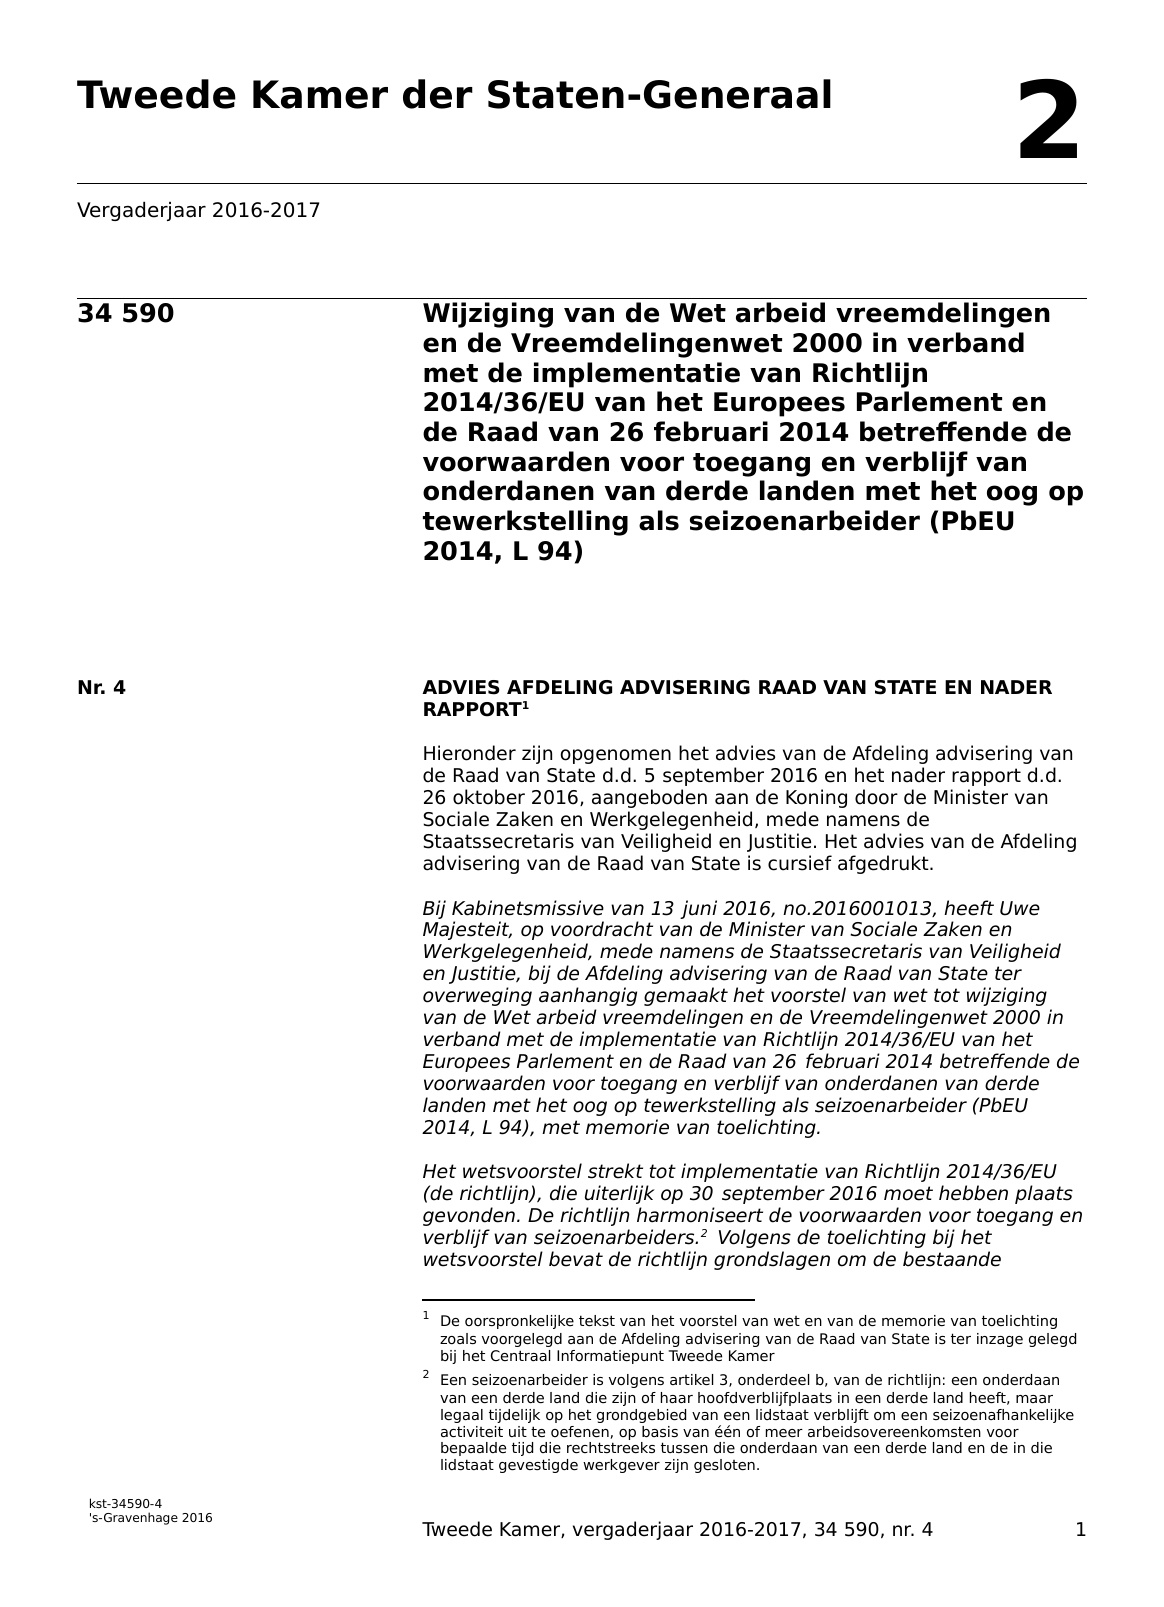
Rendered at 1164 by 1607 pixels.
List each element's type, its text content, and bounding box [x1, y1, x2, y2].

table_header 2 [886, 59, 1087, 183]
text De oorspronkelijke tekst van het voorstel van wet en van de memorie van toelichting zoals voorgelegd aan de Afdeling advisering van de Raad van State is ter inzage gelegd bij het Centraal Informatiepunt Tweede Kamer [422, 1309, 1087, 1365]
table_header Tweede Kamer der Staten-Generaal [77, 59, 886, 183]
subtitle 34 590 Wijziging van de Wet arbeid vreemdelingen en de Vreemdelingenwet 2000 in verband met de implementatie van Richtlijn 2014/36/EU van het Europees Parlement en de Raad van 26 februari 2014 betreffende de voorwaarden voor toegang en verblijf van onderdanen van derde landen met het oog op tewerkstelling als seizoenarbeider (PbEU 2014, L 94) [77, 299, 1087, 566]
text Bij Kabinetsmissive van 13 juni 2016, no.2016001013, heeft Uwe Majesteit, op voordracht van de Minister van Sociale Zaken en Werkgelegenheid, mede namens de Staatssecretaris van Veiligheid en Justitie, bij de Afdeling advisering van de Raad van State ter overweging aanhangig gemaakt het voorstel van wet tot wijziging van de Wet arbeid vreemdelingen en de Vreemdelingenwet 2000 in verband met de implementatie van Richtlijn 2014/36/EU van het Europees Parlement en de Raad van 26 februari 2014 betreffende de voorwaarden voor toegang en verblijf van onderdanen van derde landen met het oog op tewerkstelling als seizoenarbeider (PbEU 2014, L 94), met memorie van toelichting. [422, 897, 1087, 1139]
text Het wetsvoorstel strekt tot implementatie van Richtlijn 2014/36/EU (de richtlijn), die uiterlijk op 30 september 2016 moet hebben plaats gevonden. De richtlijn harmoniseert de voorwaarden voor toegang en verblijf van seizoenarbeiders. Volgens de toelichting bij het wetsvoorstel bevat de richtlijn grondslagen om de bestaande [422, 1161, 1087, 1271]
table_cell Vergaderjaar 2016-2017 [77, 184, 1087, 298]
text kst-34590-4 [88, 1497, 323, 1511]
text 's-Gravenhage 2016 [88, 1511, 323, 1525]
text Hieronder zijn opgenomen het advies van de Afdeling advisering van de Raad van State d.d. 5 september 2016 en het nader rapport d.d. 26 oktober 2016, aangeboden aan de Koning door de Minister van Sociale Zaken en Werkgelegenheid, mede namens de Staatssecretaris van Veiligheid en Justitie. Het advies van de Afdeling advisering van de Raad van State is cursief afgedrukt. [422, 743, 1087, 875]
text Een seizoenarbeider is volgens artikel 3, onderdeel b, van de richtlijn: een onderdaan van een derde land die zijn of haar hoofdverblijfplaats in een derde land heeft, maar legaal tijdelijk op het grondgebied van een lidstaat verblijft om een seizoenafhankelijke activiteit uit te oefenen, op basis van één of meer arbeidsovereenkomsten voor bepaalde tijd die rechtstreeks tussen die onderdaan van een derde land en de in die lidstaat gevestigde werkgever zijn gesloten. [422, 1368, 1087, 1474]
subtitle Nr. 4 ADVIES AFDELING ADVISERING RAAD VAN STATE EN NADER RAPPORT [77, 677, 1087, 721]
